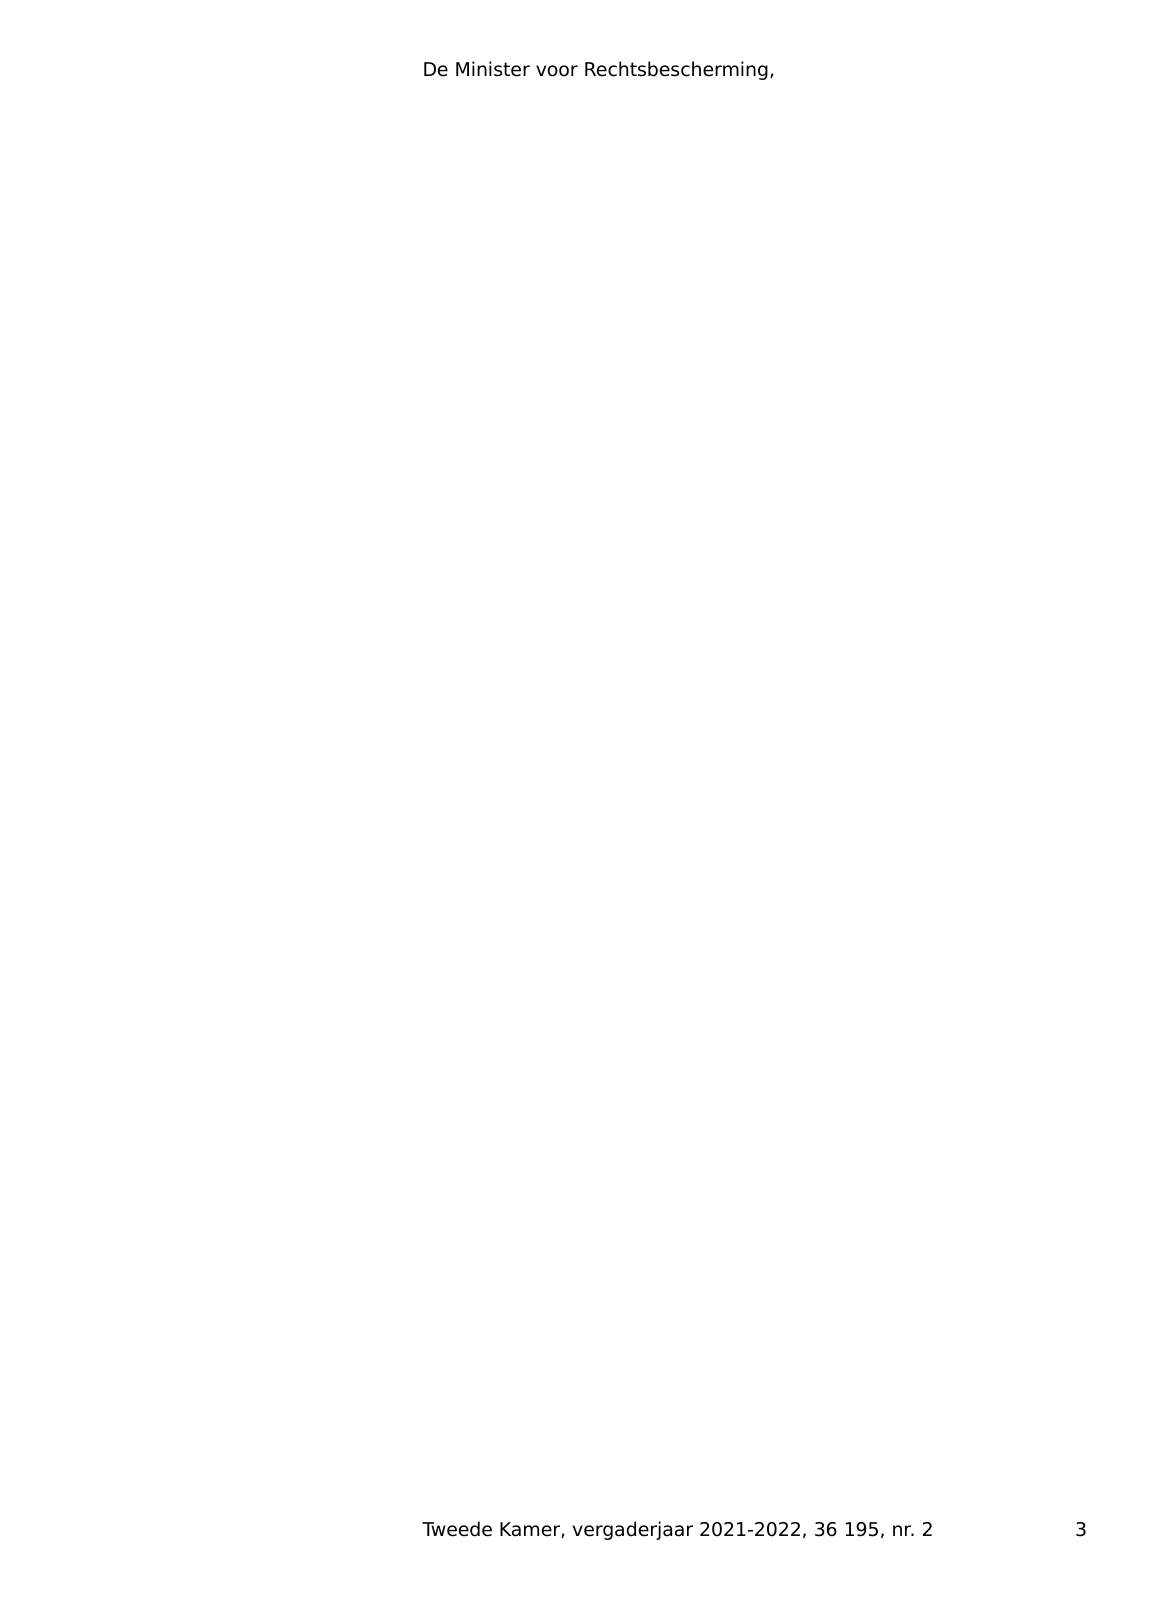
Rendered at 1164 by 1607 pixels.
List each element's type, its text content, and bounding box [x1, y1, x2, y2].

text De Minister voor Rechtsbescherming, [422, 59, 1087, 81]
